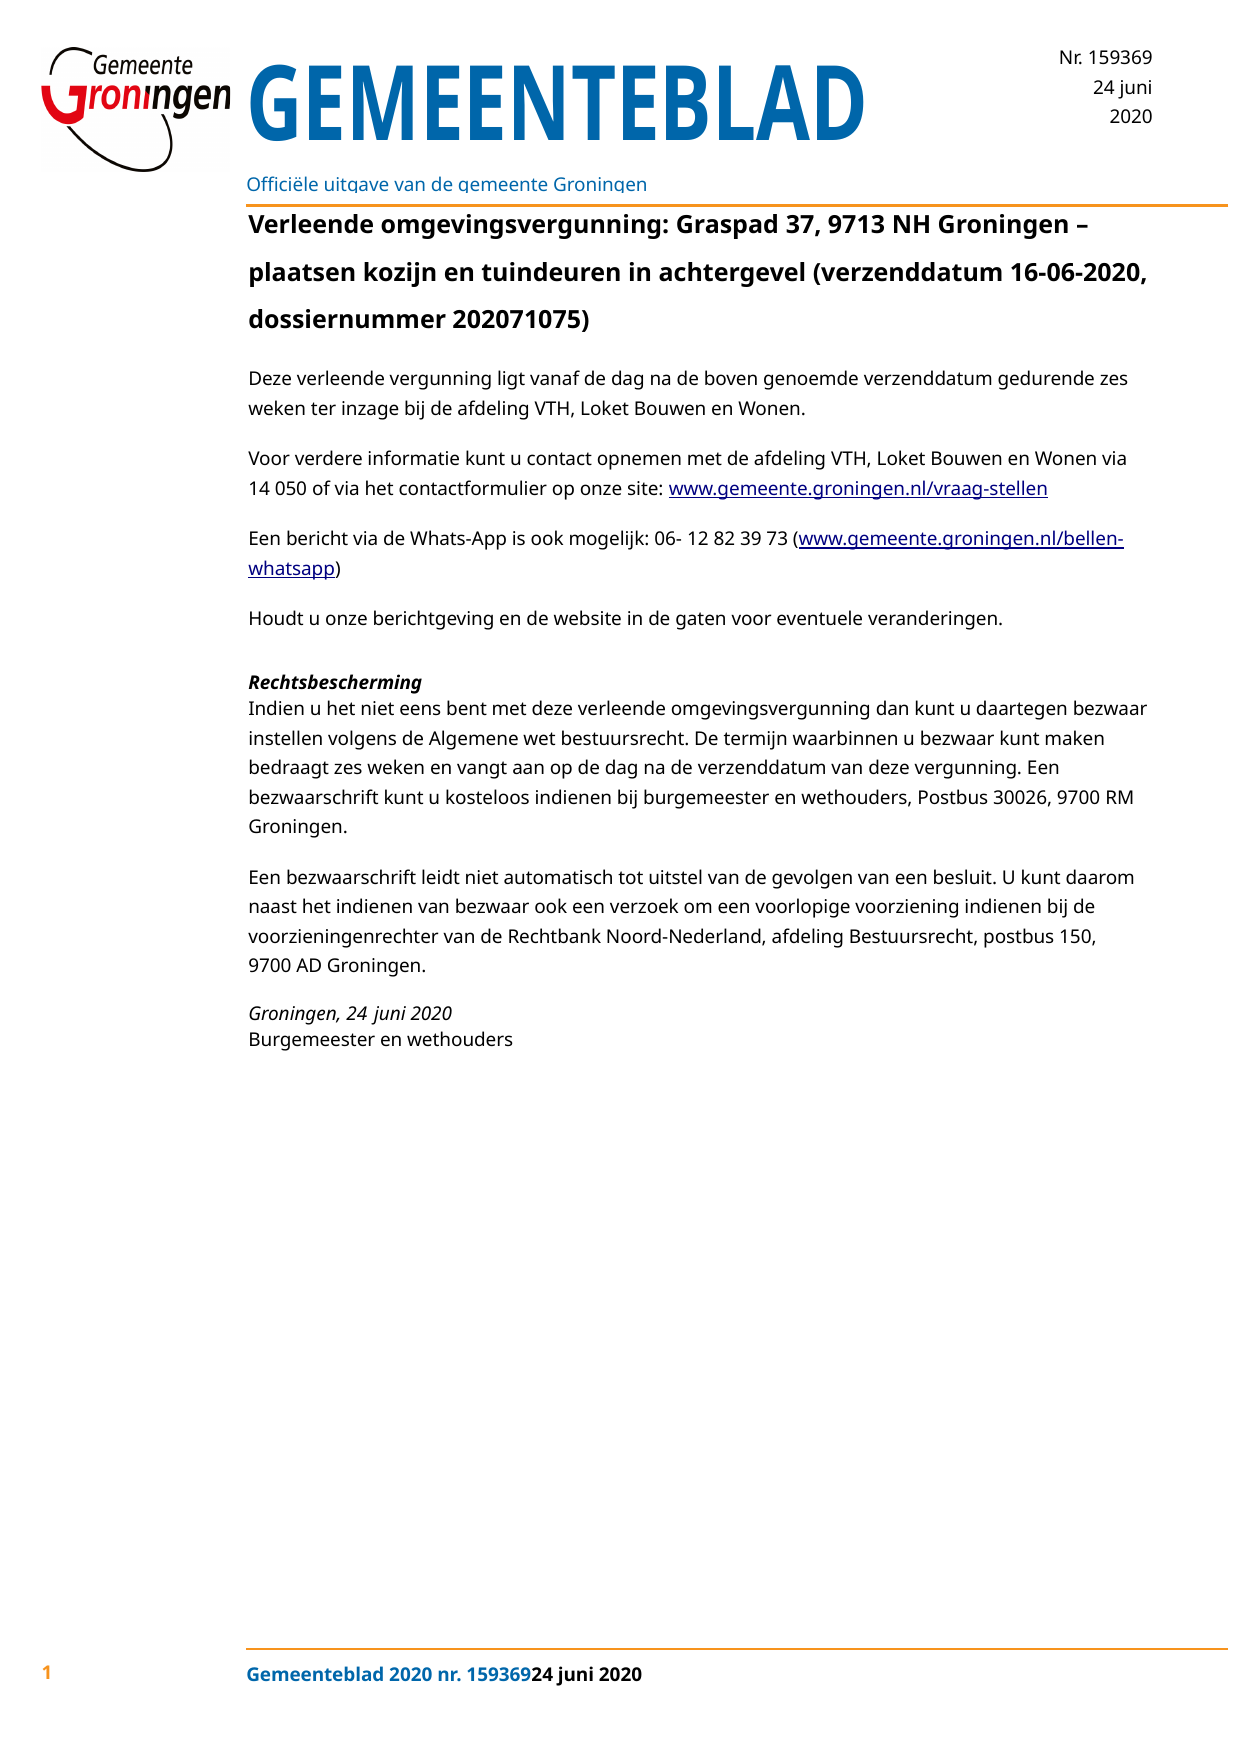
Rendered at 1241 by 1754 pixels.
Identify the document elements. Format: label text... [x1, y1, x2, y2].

text Groningen, 24 juni 2020 [248, 1001, 1152, 1026]
text Deze verleende vergunning ligt vanaf de dag na de boven genoemde verzenddatum gedurende zes weken ter inzage bij de afdeling VTH, Loket Bouwen en Wonen. [248, 366, 1152, 421]
text Verleende omgevingsvergunning: Graspad 37, 9713 NH Groningen – plaatsen kozijn en tuindeuren in achtergevel (verzenddatum 16-06-2020, dossiernummer 202071075) [248, 207, 1152, 336]
text Burgemeester en wethouders [248, 1026, 1152, 1052]
text Voor verdere informatie kunt u contact opnemen met de afdeling VTH, Loket Bouwen en Wonen via 14 050 of via het contactformulier op onze site: www.gemeente.groningen.nl/vraag-stellen [248, 446, 1152, 501]
text Een bericht via de Whats-App is ook mogelijk: 06- 12 82 39 73 (www.gemeente.groningen.nl/bellen-whatsapp) [248, 526, 1152, 581]
picture [41, 47, 231, 172]
text Indien u het niet eens bent met deze verleende omgevingsvergunning dan kunt u daartegen bezwaar instellen volgens de Algemene wet bestuursrecht. De termijn waarbinnen u bezwaar kunt maken bedraagt zes weken en vangt aan op de dag na de verzenddatum van deze vergunning. Een bezwaarschrift kunt u kosteloos indienen bij burgemeester en wethouders, Postbus 30026, 9700 RM Groningen. [248, 695, 1152, 839]
text Houdt u onze berichtgeving en de website in de gaten voor eventuele veranderingen. [248, 606, 1152, 631]
text Rechtsbescherming [248, 669, 1152, 695]
text Een bezwaarschrift leidt niet automatisch tot uitstel van de gevolgen van een besluit. U kunt daarom naast het indienen van bezwaar ook een verzoek om een voorlopige voorziening indienen bij de voorzieningenrechter van de Rechtbank Noord-Nederland, afdeling Bestuursrecht, postbus 150, 9700 AD Groningen. [248, 864, 1152, 978]
